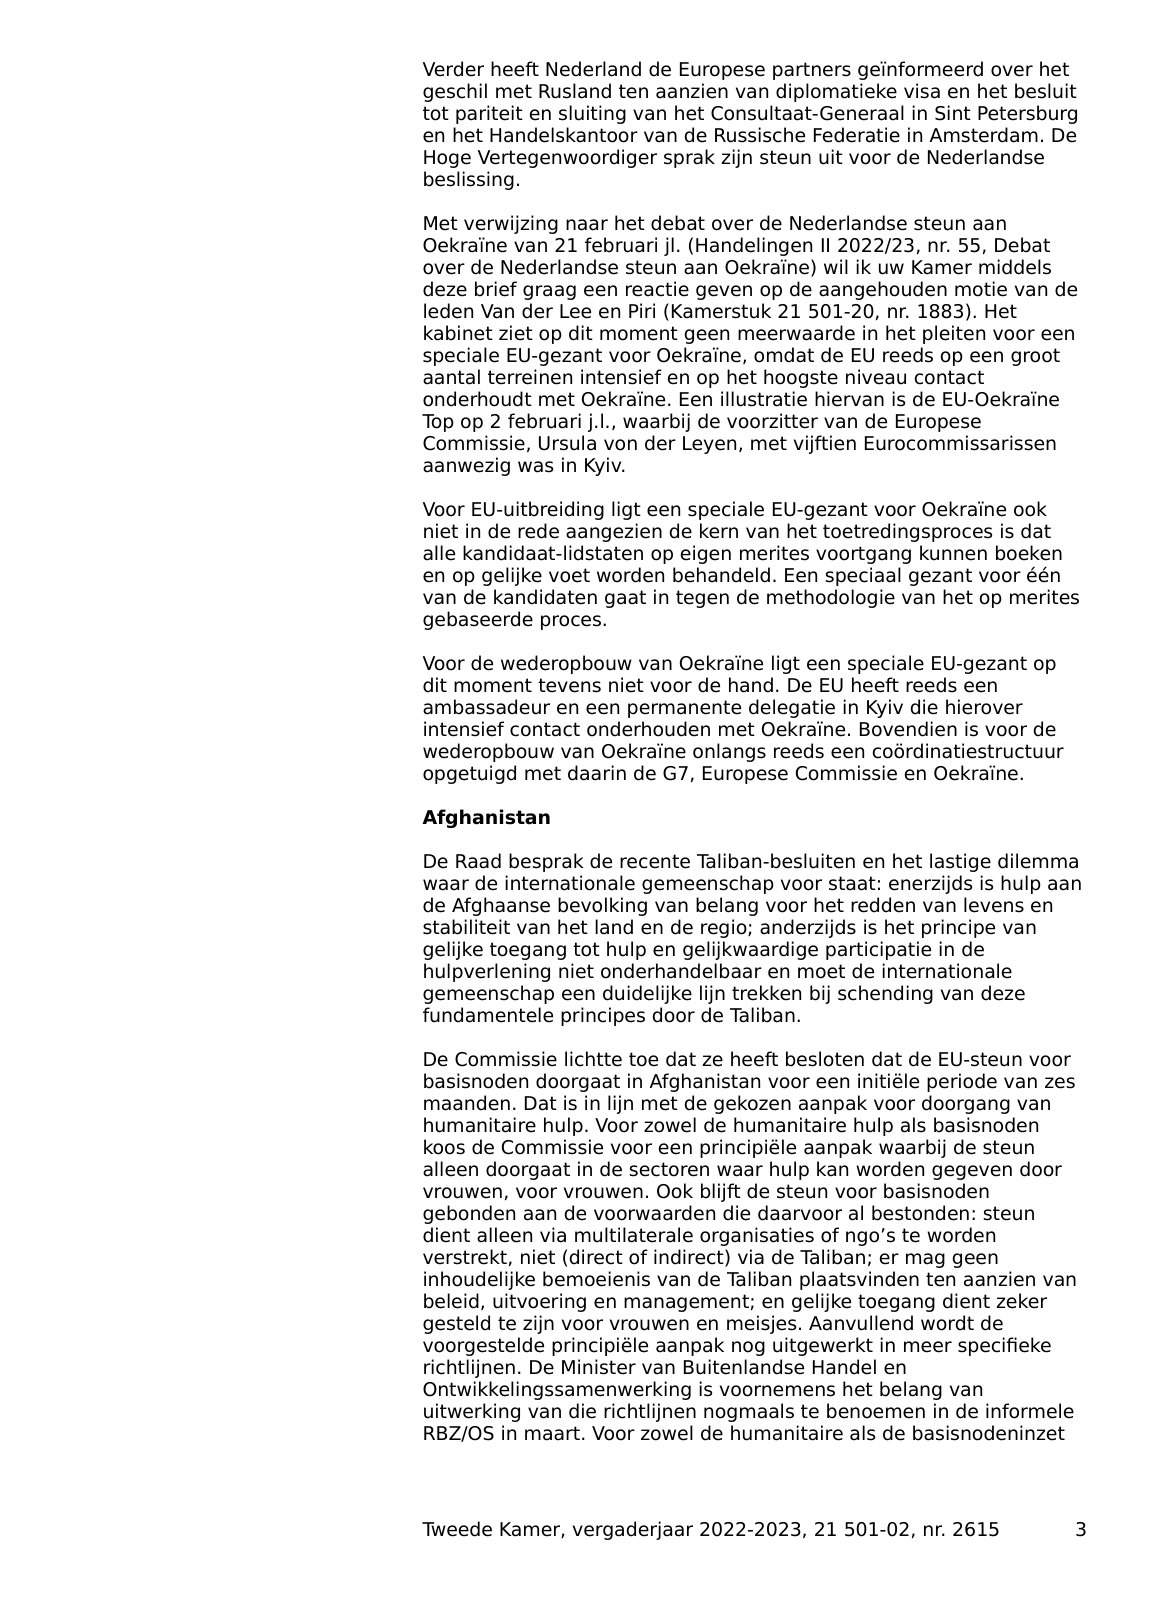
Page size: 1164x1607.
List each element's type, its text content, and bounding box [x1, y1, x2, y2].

text Verder heeft Nederland de Europese partners geïnformeerd over het geschil met Rusland ten aanzien van diplomatieke visa en het besluit tot pariteit en sluiting van het Consultaat-Generaal in Sint Petersburg en het Handelskantoor van de Russische Federatie in Amsterdam. De Hoge Vertegenwoordiger sprak zijn steun uit voor de Nederlandse beslissing. [422, 59, 1087, 191]
text Met verwijzing naar het debat over de Nederlandse steun aan Oekraïne van 21 februari jl. (Handelingen II 2022/23, nr. 55, Debat over de Nederlandse steun aan Oekraïne) wil ik uw Kamer middels deze brief graag een reactie geven op de aangehouden motie van de leden Van der Lee en Piri (Kamerstuk 21 501-20, nr. 1883). Het kabinet ziet op dit moment geen meerwaarde in het pleiten voor een speciale EU-gezant voor Oekraïne, omdat de EU reeds op een groot aantal terreinen intensief en op het hoogste niveau contact onderhoudt met Oekraïne. Een illustratie hiervan is de EU-Oekraïne Top op 2 februari j.l., waarbij de voorzitter van de Europese Commissie, Ursula von der Leyen, met vijftien Eurocommissarissen aanwezig was in Kyiv. [422, 213, 1087, 477]
text Voor EU-uitbreiding ligt een speciale EU-gezant voor Oekraïne ook niet in de rede aangezien de kern van het toetredingsproces is dat alle kandidaat-lidstaten op eigen merites voortgang kunnen boeken en op gelijke voet worden behandeld. Een speciaal gezant voor één van de kandidaten gaat in tegen de methodologie van het op merites gebaseerde proces. [422, 499, 1087, 631]
text De Raad besprak de recente Taliban-besluiten en het lastige dilemma waar de internationale gemeenschap voor staat: enerzijds is hulp aan de Afghaanse bevolking van belang voor het redden van levens en stabiliteit van het land en de regio; anderzijds is het principe van gelijke toegang tot hulp en gelijkwaardige participatie in de hulpverlening niet onderhandelbaar en moet de internationale gemeenschap een duidelijke lijn trekken bij schending van deze fundamentele principes door de Taliban. [422, 851, 1087, 1027]
text Voor de wederopbouw van Oekraïne ligt een speciale EU-gezant op dit moment tevens niet voor de hand. De EU heeft reeds een ambassadeur en een permanente delegatie in Kyiv die hierover intensief contact onderhouden met Oekraïne. Bovendien is voor de wederopbouw van Oekraïne onlangs reeds een coördinatiestructuur opgetuigd met daarin de G7, Europese Commissie en Oekraïne. [422, 653, 1087, 785]
subtitle Afghanistan [422, 807, 1087, 829]
text De Commissie lichtte toe dat ze heeft besloten dat de EU-steun voor basisnoden doorgaat in Afghanistan voor een initiële periode van zes maanden. Dat is in lijn met de gekozen aanpak voor doorgang van humanitaire hulp. Voor zowel de humanitaire hulp als basisnoden koos de Commissie voor een principiële aanpak waarbij de steun alleen doorgaat in de sectoren waar hulp kan worden gegeven door vrouwen, voor vrouwen. Ook blijft de steun voor basisnoden gebonden aan de voorwaarden die daarvoor al bestonden: steun dient alleen via multilaterale organisaties of ngo’s te worden verstrekt, niet (direct of indirect) via de Taliban; er mag geen inhoudelijke bemoeienis van de Taliban plaatsvinden ten aanzien van beleid, uitvoering en management; en gelijke toegang dient zeker gesteld te zijn voor vrouwen en meisjes. Aanvullend wordt de voorgestelde principiële aanpak nog uitgewerkt in meer specifieke richtlijnen. De Minister van Buitenlandse Handel en Ontwikkelingssamenwerking is voornemens het belang van uitwerking van die richtlijnen nogmaals te benoemen in de informele RBZ/OS in maart. Voor zowel de humanitaire als de basisnodeninzet [422, 1049, 1087, 1445]
